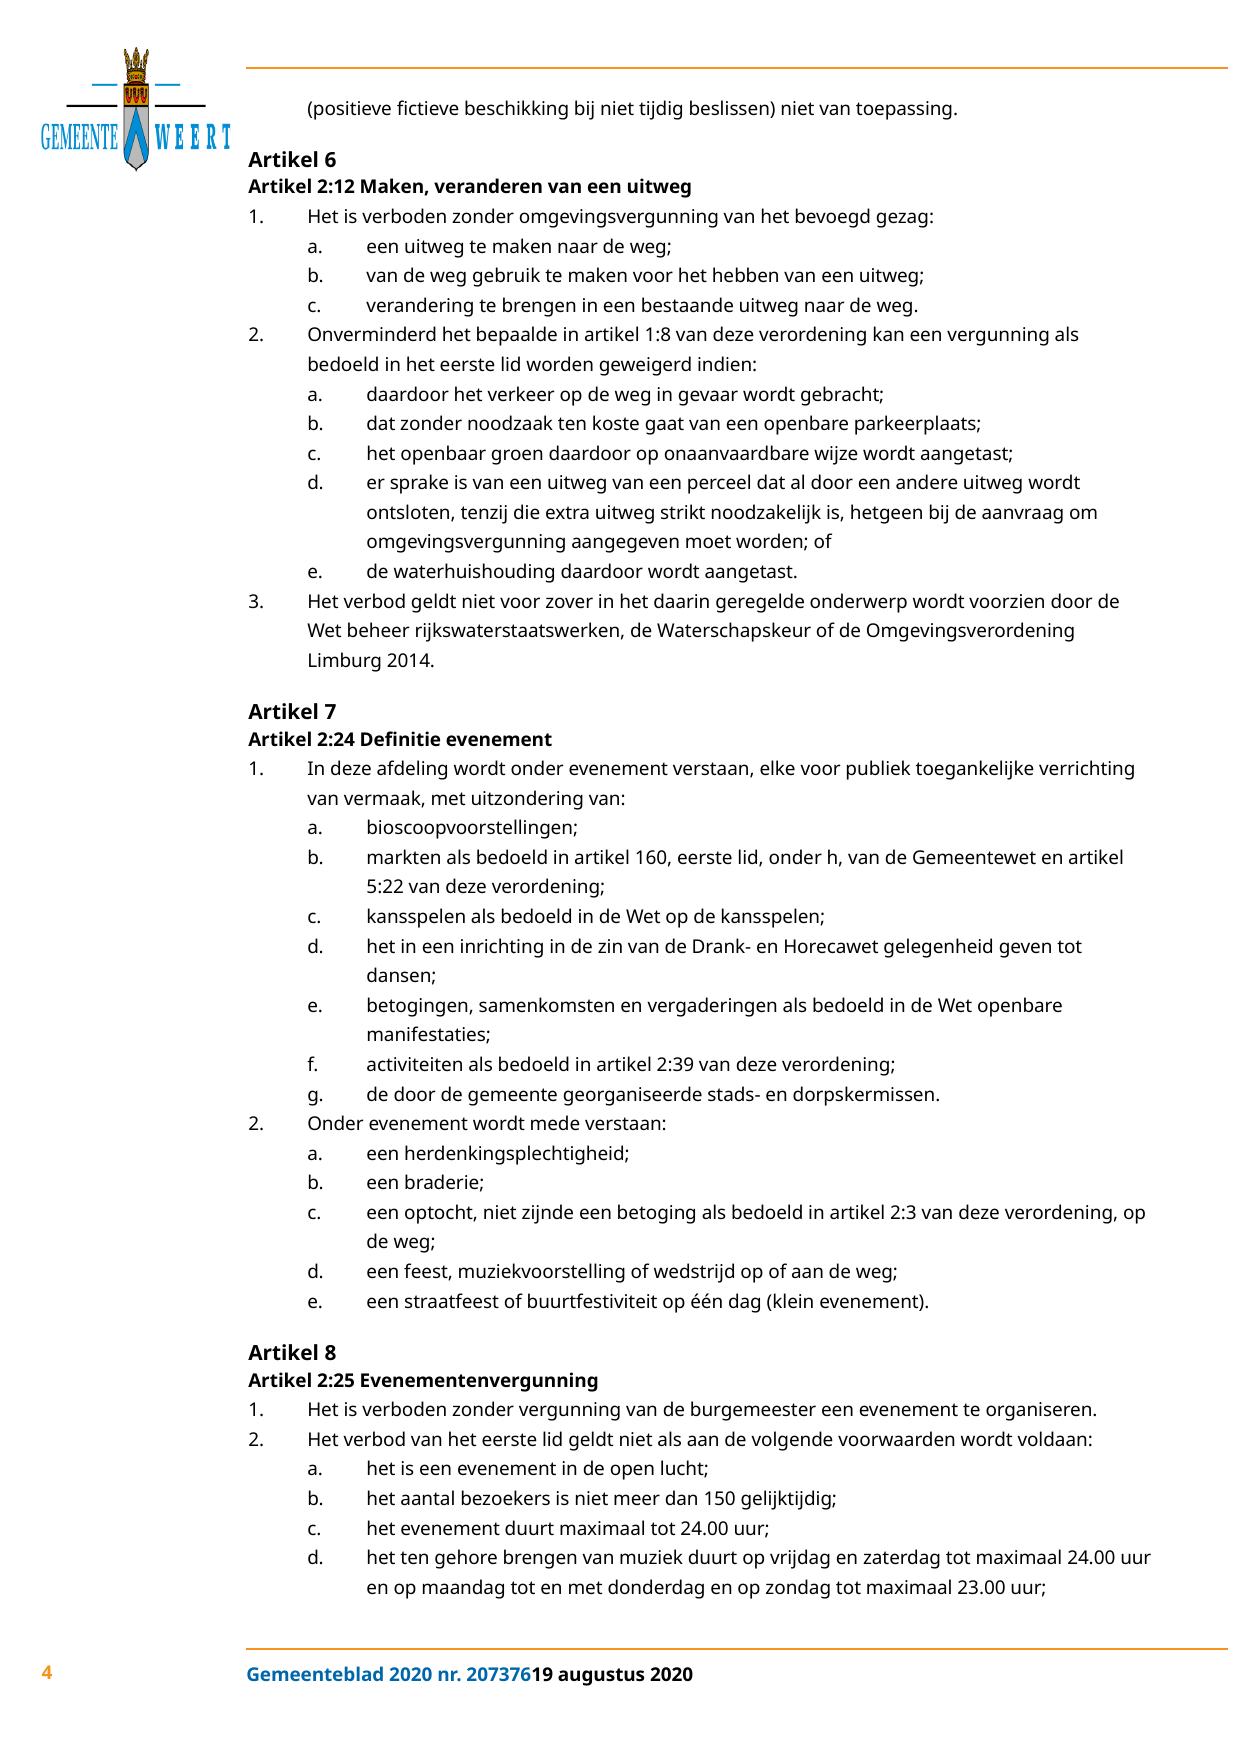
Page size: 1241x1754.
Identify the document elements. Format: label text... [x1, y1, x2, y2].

list het is een evenement in de open lucht; [307, 1456, 1152, 1481]
list het aantal bezoekers is niet meer dan 150 gelijktijdig; [307, 1485, 1152, 1511]
list Het is verboden zonder omgevingsvergunning van het bevoegd gezag: [248, 203, 1152, 229]
list de waterhuishouding daardoor wordt aangetast. [307, 558, 1152, 584]
list van de weg gebruik te maken voor het hebben van een uitweg; [307, 262, 1152, 288]
list een braderie; [307, 1169, 1152, 1195]
list Het verbod van het eerste lid geldt niet als aan de volgende voorwaarden wordt voldaan: [248, 1426, 1152, 1452]
list kansspelen als bedoeld in de Wet op de kansspelen; [307, 903, 1152, 929]
list Onder evenement wordt mede verstaan: [248, 1110, 1152, 1136]
list een herdenkingsplechtigheid; [307, 1140, 1152, 1166]
list verandering te brengen in een bestaande uitweg naar de weg. [307, 292, 1152, 318]
list markten als bedoeld in artikel 160, eerste lid, onder h, van de Gemeentewet en artikel 5:22 van deze verordening; [307, 844, 1152, 899]
text Artikel 2:12 Maken, veranderen van een uitweg [248, 174, 1152, 199]
list Het is verboden zonder vergunning van de burgemeester een evenement te organiseren. [248, 1396, 1152, 1422]
list het evenement duurt maximaal tot 24.00 uur; [307, 1515, 1152, 1540]
list Het verbod geldt niet voor zover in het daarin geregelde onderwerp wordt voorzien door de Wet beheer rijkswaterstaatswerken, de Waterschapskeur of de Omgevingsverordening Limburg 2014. [248, 588, 1152, 673]
text Artikel 2:24 Definitie evenement [248, 726, 1152, 752]
list een feest, muziekvoorstelling of wedstrijd op of aan de weg; [307, 1258, 1152, 1284]
list een uitweg te maken naar de weg; [307, 233, 1152, 258]
list betogingen, samenkomsten en vergaderingen als bedoeld in de Wet openbare manifestaties; [307, 992, 1152, 1047]
text Artikel 2:25 Evenementenvergunning [248, 1367, 1152, 1392]
picture [41, 47, 231, 172]
list het openbaar groen daardoor op onaanvaardbare wijze wordt aangetast; [307, 440, 1152, 466]
list er sprake is van een uitweg van een perceel dat al door een andere uitweg wordt ontsloten, tenzij die extra uitweg strikt noodzakelijk is, hetgeen bij de aanvraag om omgevingsvergunning aangegeven moet worden; of [307, 469, 1152, 554]
list In deze afdeling wordt onder evenement verstaan, elke voor publiek toegankelijke verrichting van vermaak, met uitzondering van: [248, 755, 1152, 811]
list het ten gehore brengen van muziek duurt op vrijdag en zaterdag tot maximaal 24.00 uur en op maandag tot en met donderdag en op zondag tot maximaal 23.00 uur; [307, 1544, 1152, 1599]
list dat zonder noodzaak ten koste gaat van een openbare parkeerplaats; [307, 410, 1152, 436]
list de door de gemeente georganiseerde stads- en dorpskermissen. [307, 1081, 1152, 1107]
text Artikel 6 [248, 145, 1152, 174]
list daardoor het verkeer op de weg in gevaar wordt gebracht; [307, 381, 1152, 406]
list een optocht, niet zijnde een betoging als bedoeld in artikel 2:3 van deze verordening, op de weg; [307, 1199, 1152, 1254]
list het in een inrichting in de zin van de Drank- en Horecawet gelegenheid geven tot dansen; [307, 933, 1152, 988]
text Artikel 7 [248, 697, 1152, 726]
list een straatfeest of buurtfestiviteit op één dag (klein evenement). [307, 1288, 1152, 1314]
list (positieve fictieve beschikking bij niet tijdig beslissen) niet van toepassing. [248, 95, 1152, 121]
list Onverminderd het bepaalde in artikel 1:8 van deze verordening kan een vergunning als bedoeld in het eerste lid worden geweigerd indien: [248, 322, 1152, 377]
text Artikel 8 [248, 1338, 1152, 1367]
list activiteiten als bedoeld in artikel 2:39 van deze verordening; [307, 1051, 1152, 1077]
list bioscoopvoorstellingen; [307, 814, 1152, 840]
